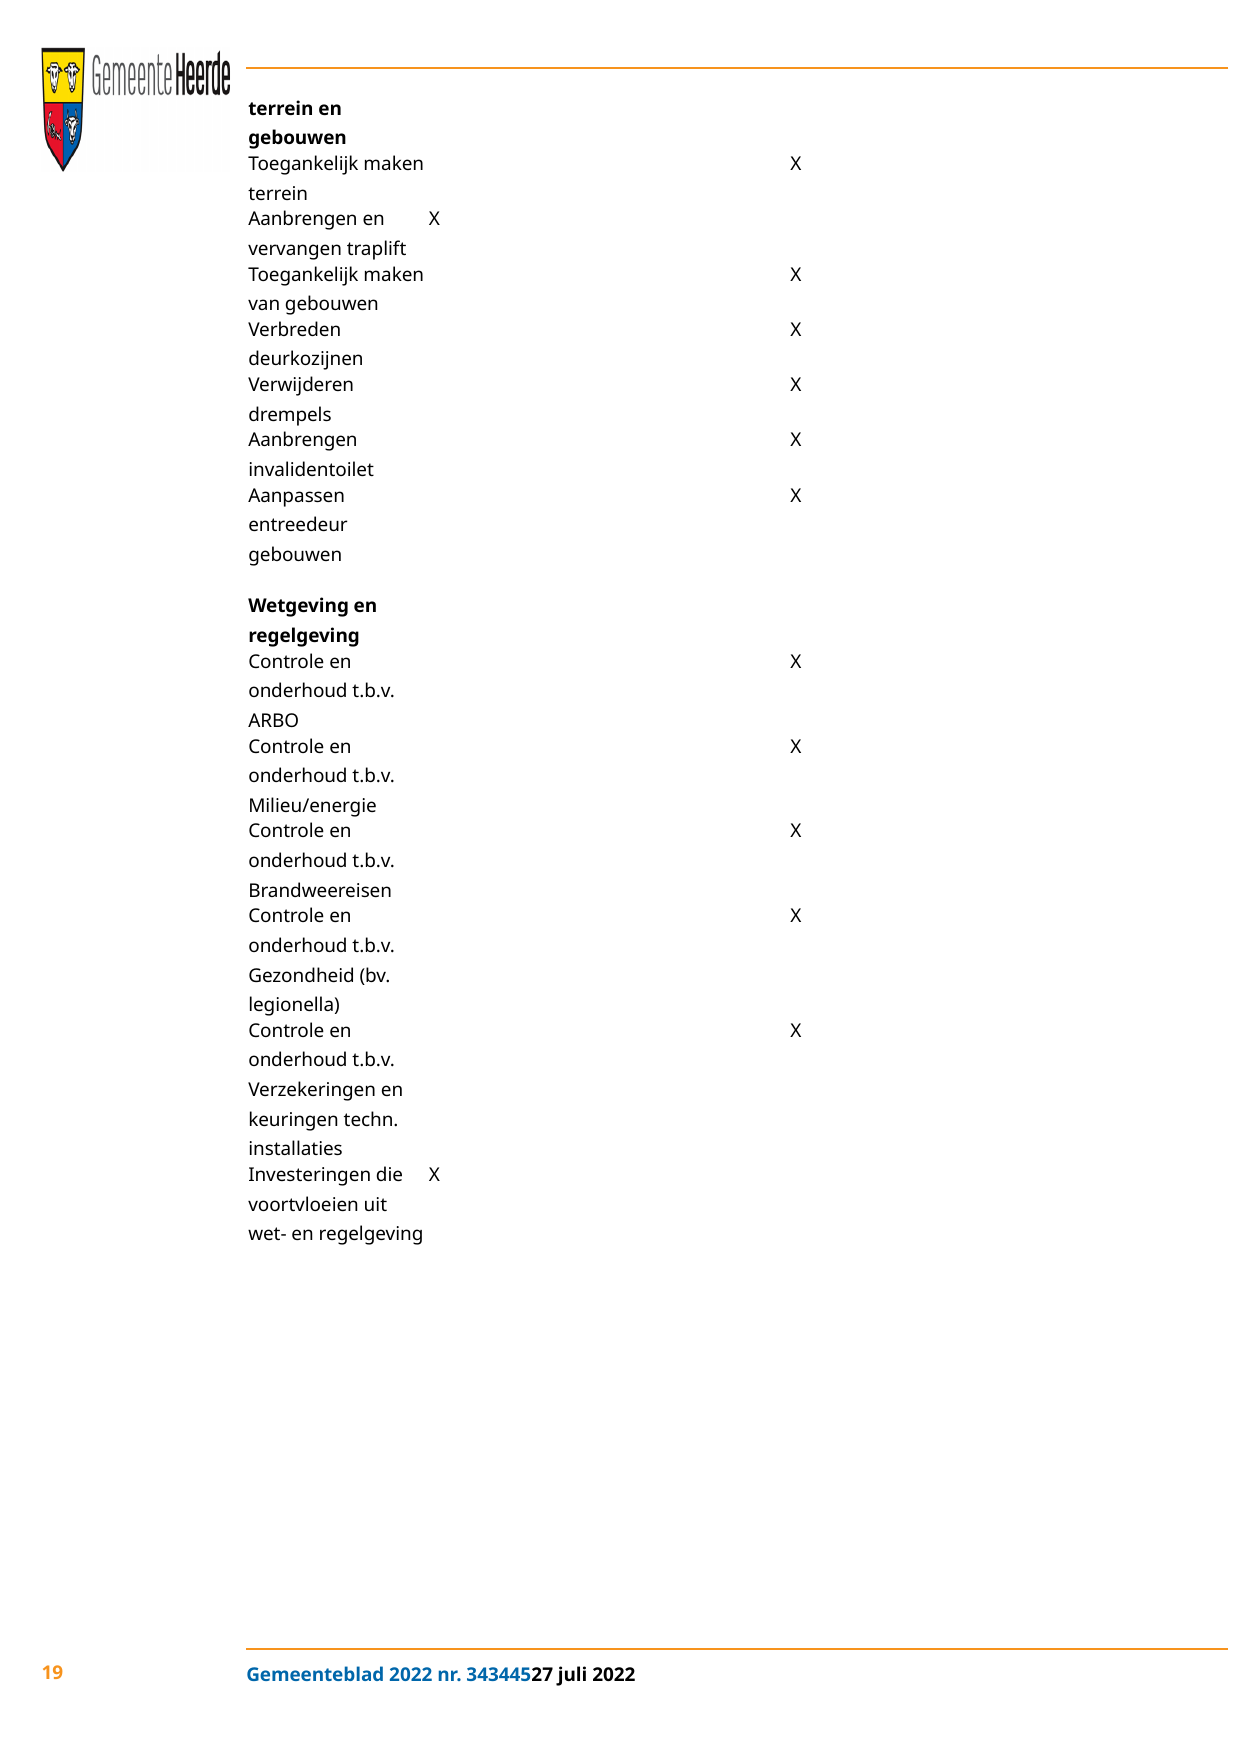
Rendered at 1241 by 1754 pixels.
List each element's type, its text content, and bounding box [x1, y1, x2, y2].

table_cell [429, 482, 609, 567]
table_cell X [790, 1017, 971, 1161]
table_cell [429, 648, 609, 733]
table_cell X [790, 818, 971, 903]
table_cell [609, 903, 790, 1017]
table_cell Aanbrengen en vervangen traplift [248, 205, 429, 261]
table_cell [971, 205, 1152, 261]
table_cell [609, 205, 790, 261]
table_cell [609, 261, 790, 316]
table_cell Verwijderen drempels [248, 371, 429, 427]
table_cell [609, 95, 790, 150]
table_cell [971, 482, 1152, 567]
table_cell [971, 1017, 1152, 1161]
table_cell [609, 371, 790, 427]
table_cell X [790, 648, 971, 733]
table_cell Wetgeving en regelgeving [248, 593, 429, 648]
table_cell [429, 818, 609, 903]
table_cell X [790, 427, 971, 482]
table_cell [971, 150, 1152, 205]
table_cell [609, 482, 790, 567]
table_cell [971, 648, 1152, 733]
table_cell [971, 567, 1152, 593]
table_cell [971, 818, 1152, 903]
table_cell Verbreden deurkozijnen [248, 316, 429, 371]
table_cell [429, 1017, 609, 1161]
table_cell [609, 733, 790, 818]
table_cell [971, 427, 1152, 482]
table_cell Controle en onderhoud t.b.v. Brandweereisen [248, 818, 429, 903]
table_cell [429, 427, 609, 482]
table_cell Toegankelijk maken van gebouwen [248, 261, 429, 316]
table_cell [429, 261, 609, 316]
table_cell Aanpassen entreedeur gebouwen [248, 482, 429, 567]
table_cell [790, 205, 971, 261]
table_cell [790, 567, 971, 593]
table_cell [971, 261, 1152, 316]
table_cell [790, 1161, 971, 1246]
table_cell [971, 593, 1152, 648]
table_cell [429, 316, 609, 371]
table_cell [429, 733, 609, 818]
table_cell X [429, 1161, 609, 1246]
table_cell [429, 95, 609, 150]
table_cell [971, 371, 1152, 427]
table_cell [609, 1017, 790, 1161]
table_cell [971, 95, 1152, 150]
table_cell [429, 150, 609, 205]
table_cell [429, 593, 609, 648]
table_cell Controle en onderhoud t.b.v. Verzekeringen en keuringen techn. installaties [248, 1017, 429, 1161]
table_cell [429, 903, 609, 1017]
table_cell X [429, 205, 609, 261]
table_cell X [790, 261, 971, 316]
table_cell [609, 593, 790, 648]
picture [41, 47, 231, 172]
table_cell Aanbrengen invalidentoilet [248, 427, 429, 482]
table_cell Controle en onderhoud t.b.v. Gezondheid (bv. legionella) [248, 903, 429, 1017]
table_cell X [790, 482, 971, 567]
table_cell X [790, 150, 971, 205]
table_cell X [790, 903, 971, 1017]
table_cell [971, 1161, 1152, 1246]
table_cell terrein en gebouwen [248, 95, 429, 150]
table_cell [609, 648, 790, 733]
table_cell [790, 95, 971, 150]
table_cell [971, 903, 1152, 1017]
table_cell [609, 316, 790, 371]
table_cell [429, 371, 609, 427]
table_cell X [790, 733, 971, 818]
table_cell [429, 567, 609, 593]
table_cell [971, 316, 1152, 371]
table_cell [790, 593, 971, 648]
table_cell X [790, 316, 971, 371]
table_cell [609, 150, 790, 205]
table_cell Toegankelijk maken terrein [248, 150, 429, 205]
table_cell [971, 733, 1152, 818]
table_cell [609, 1161, 790, 1246]
table_cell [609, 567, 790, 593]
table_cell Controle en onderhoud t.b.v. Milieu/energie [248, 733, 429, 818]
table_cell X [790, 371, 971, 427]
table_cell Investeringen die voortvloeien uit wet- en regelgeving [248, 1161, 429, 1246]
table_cell [609, 427, 790, 482]
table_cell Controle en onderhoud t.b.v. ARBO [248, 648, 429, 733]
table_cell [609, 818, 790, 903]
table_cell [248, 567, 429, 593]
